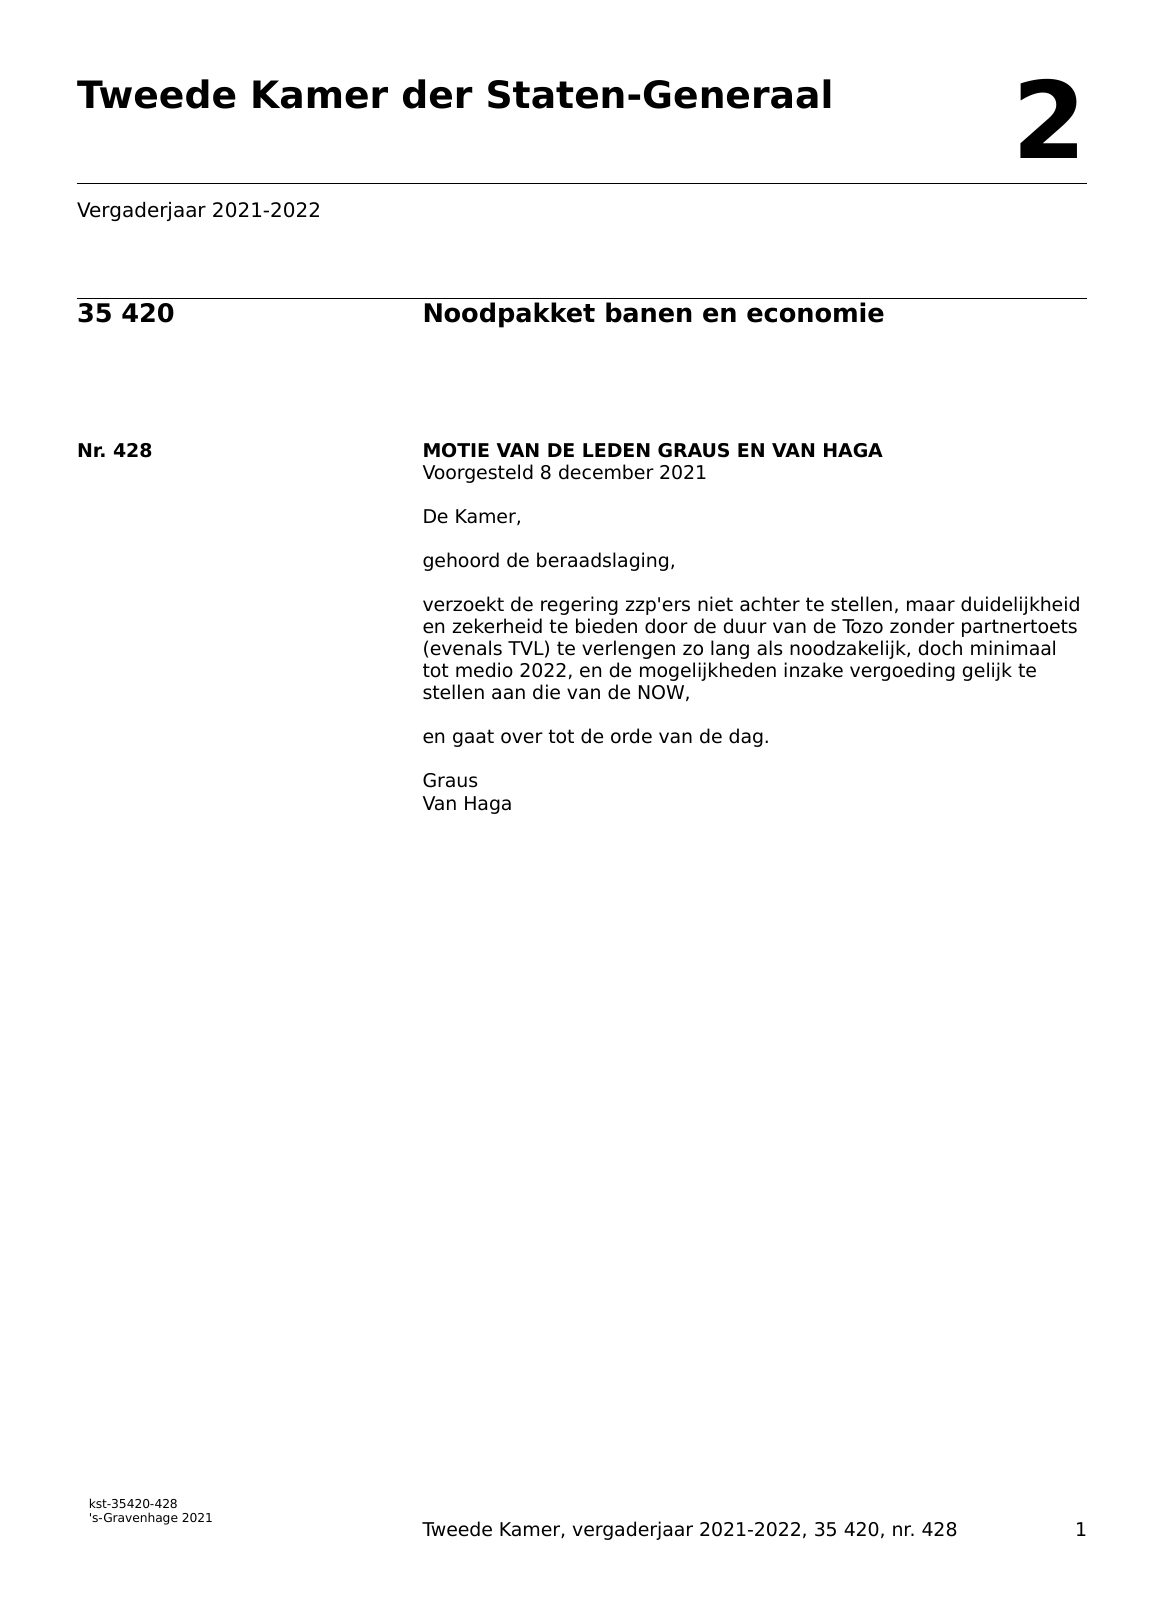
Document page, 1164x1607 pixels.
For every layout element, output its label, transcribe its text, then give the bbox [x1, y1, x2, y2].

text kst-35420-428 [88, 1497, 323, 1511]
table_cell Vergaderjaar 2021-2022 [77, 184, 1087, 298]
text verzoekt de regering zzp'ers niet achter te stellen, maar duidelijkheid en zekerheid te bieden door de duur van de Tozo zonder partnertoets (evenals TVL) te verlengen zo lang als noodzakelijk, doch minimaal tot medio 2022, en de mogelijkheden inzake vergoeding gelijk te stellen aan die van de NOW, [422, 594, 1087, 704]
text Voorgesteld 8 december 2021 [422, 462, 1087, 484]
subtitle Nr. 428 MOTIE VAN DE LEDEN GRAUS EN VAN HAGA [77, 440, 1087, 462]
text De Kamer, [422, 506, 1087, 528]
table_header Tweede Kamer der Staten-Generaal [77, 59, 886, 183]
text en gaat over tot de orde van de dag. [422, 726, 1087, 748]
subtitle 35 420 Noodpakket banen en economie [77, 299, 1087, 329]
text Graus [422, 770, 1087, 792]
text gehoord de beraadslaging, [422, 550, 1087, 572]
text 's-Gravenhage 2021 [88, 1511, 323, 1525]
text Van Haga [422, 792, 1087, 814]
table_header 2 [886, 59, 1087, 183]
